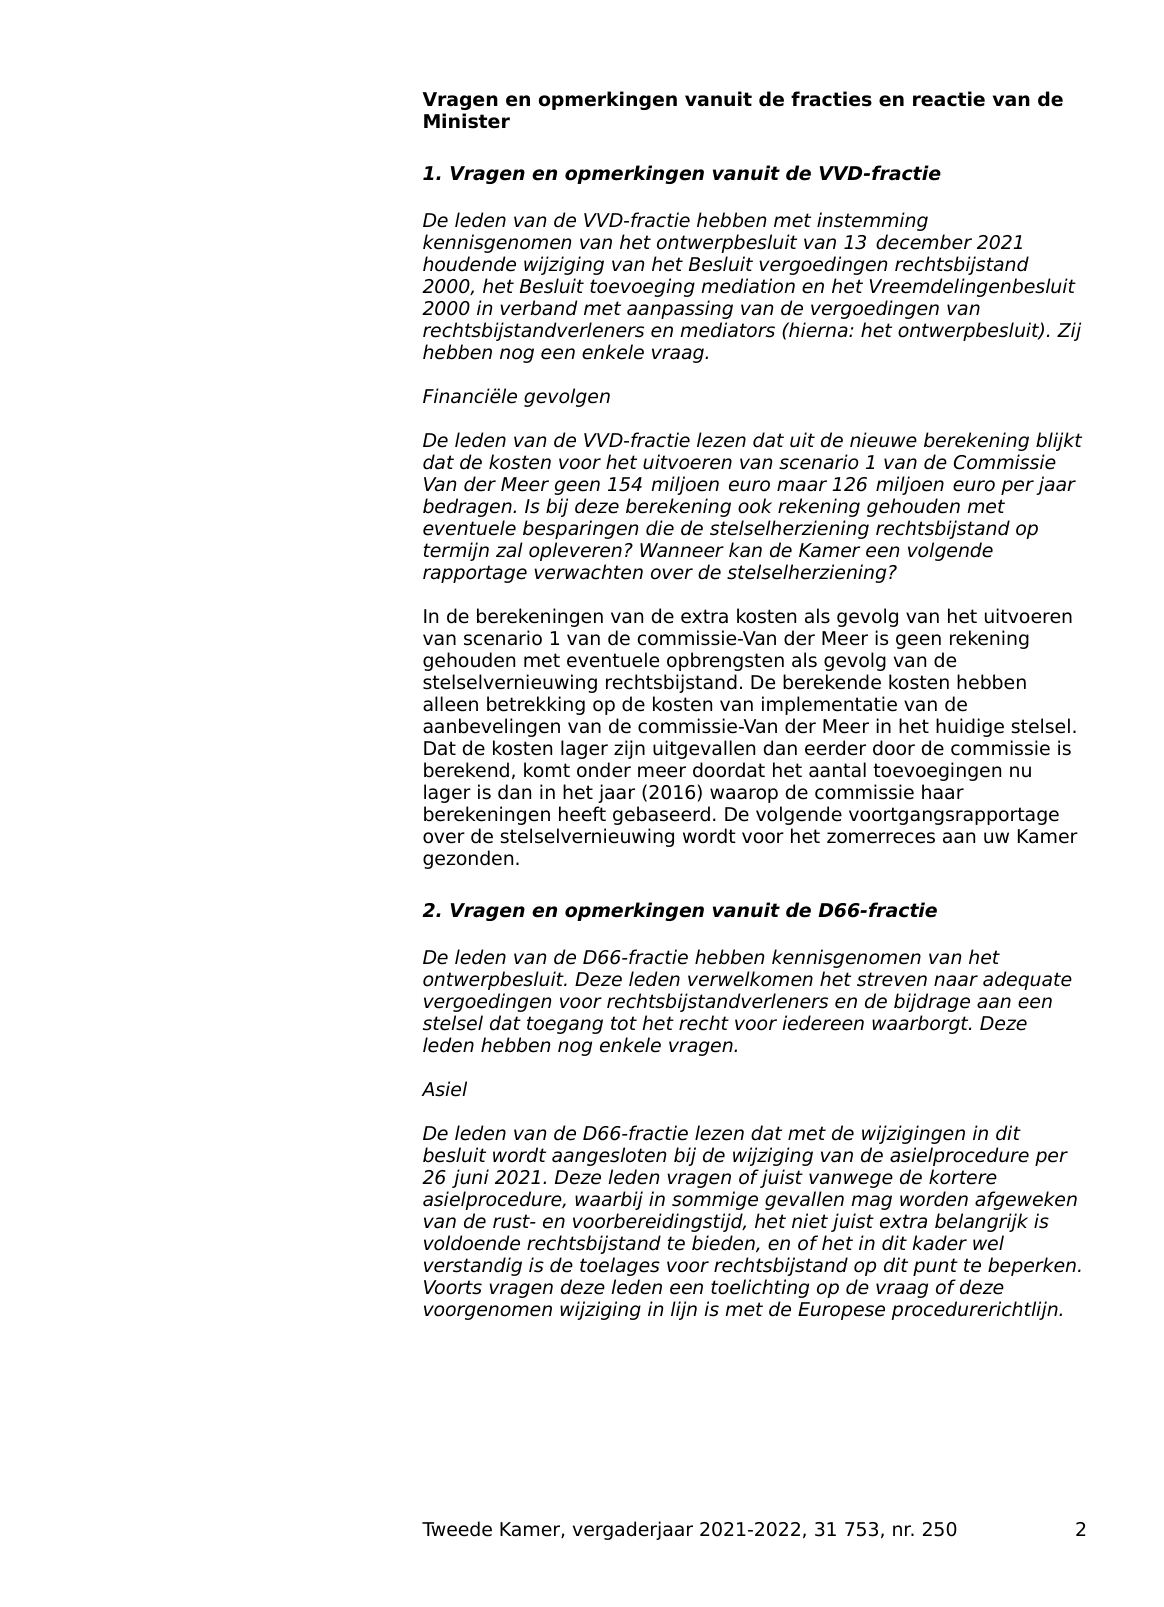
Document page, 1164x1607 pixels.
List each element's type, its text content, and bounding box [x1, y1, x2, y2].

subtitle 2. Vragen en opmerkingen vanuit de D66-fractie [422, 900, 1087, 922]
text De leden van de VVD-fractie hebben met instemming kennisgenomen van het ontwerpbesluit van 13 december 2021 houdende wijziging van het Besluit vergoedingen rechtsbijstand 2000, het Besluit toevoeging mediation en het Vreemdelingenbesluit 2000 in verband met aanpassing van de vergoedingen van rechtsbijstandverleners en mediators (hierna: het ontwerpbesluit). Zij hebben nog een enkele vraag. [422, 210, 1087, 364]
text In de berekeningen van de extra kosten als gevolg van het uitvoeren van scenario 1 van de commissie-Van der Meer is geen rekening gehouden met eventuele opbrengsten als gevolg van de stelselvernieuwing rechtsbijstand. De berekende kosten hebben alleen betrekking op de kosten van implementatie van de aanbevelingen van de commissie-Van der Meer in het huidige stelsel. Dat de kosten lager zijn uitgevallen dan eerder door de commissie is berekend, komt onder meer doordat het aantal toevoegingen nu lager is dan in het jaar (2016) waarop de commissie haar berekeningen heeft gebaseerd. De volgende voortgangsrapportage over de stelselvernieuwing wordt voor het zomerreces aan uw Kamer gezonden. [422, 606, 1087, 870]
text De leden van de VVD-fractie lezen dat uit de nieuwe berekening blijkt dat de kosten voor het uitvoeren van scenario 1 van de Commissie Van der Meer geen 154 miljoen euro maar 126 miljoen euro per jaar bedragen. Is bij deze berekening ook rekening gehouden met eventuele besparingen die de stelselherziening rechtsbijstand op termijn zal opleveren? Wanneer kan de Kamer een volgende rapportage verwachten over de stelselherziening? [422, 430, 1087, 584]
subtitle Vragen en opmerkingen vanuit de fracties en reactie van de Minister [422, 89, 1087, 133]
text De leden van de D66-fractie hebben kennisgenomen van het ontwerpbesluit. Deze leden verwelkomen het streven naar adequate vergoedingen voor rechtsbijstandverleners en de bijdrage aan een stelsel dat toegang tot het recht voor iedereen waarborgt. Deze leden hebben nog enkele vragen. [422, 947, 1087, 1057]
subtitle 1. Vragen en opmerkingen vanuit de VVD-fractie [422, 163, 1087, 185]
text De leden van de D66-fractie lezen dat met de wijzigingen in dit besluit wordt aangesloten bij de wijziging van de asielprocedure per 26 juni 2021. Deze leden vragen of juist vanwege de kortere asielprocedure, waarbij in sommige gevallen mag worden afgeweken van de rust- en voorbereidingstijd, het niet juist extra belangrijk is voldoende rechtsbijstand te bieden, en of het in dit kader wel verstandig is de toelages voor rechtsbijstand op dit punt te beperken. Voorts vragen deze leden een toelichting op de vraag of deze voorgenomen wijziging in lijn is met de Europese procedurerichtlijn. [422, 1123, 1087, 1321]
subtitle Financiële gevolgen [422, 386, 1087, 408]
subtitle Asiel [422, 1079, 1087, 1101]
